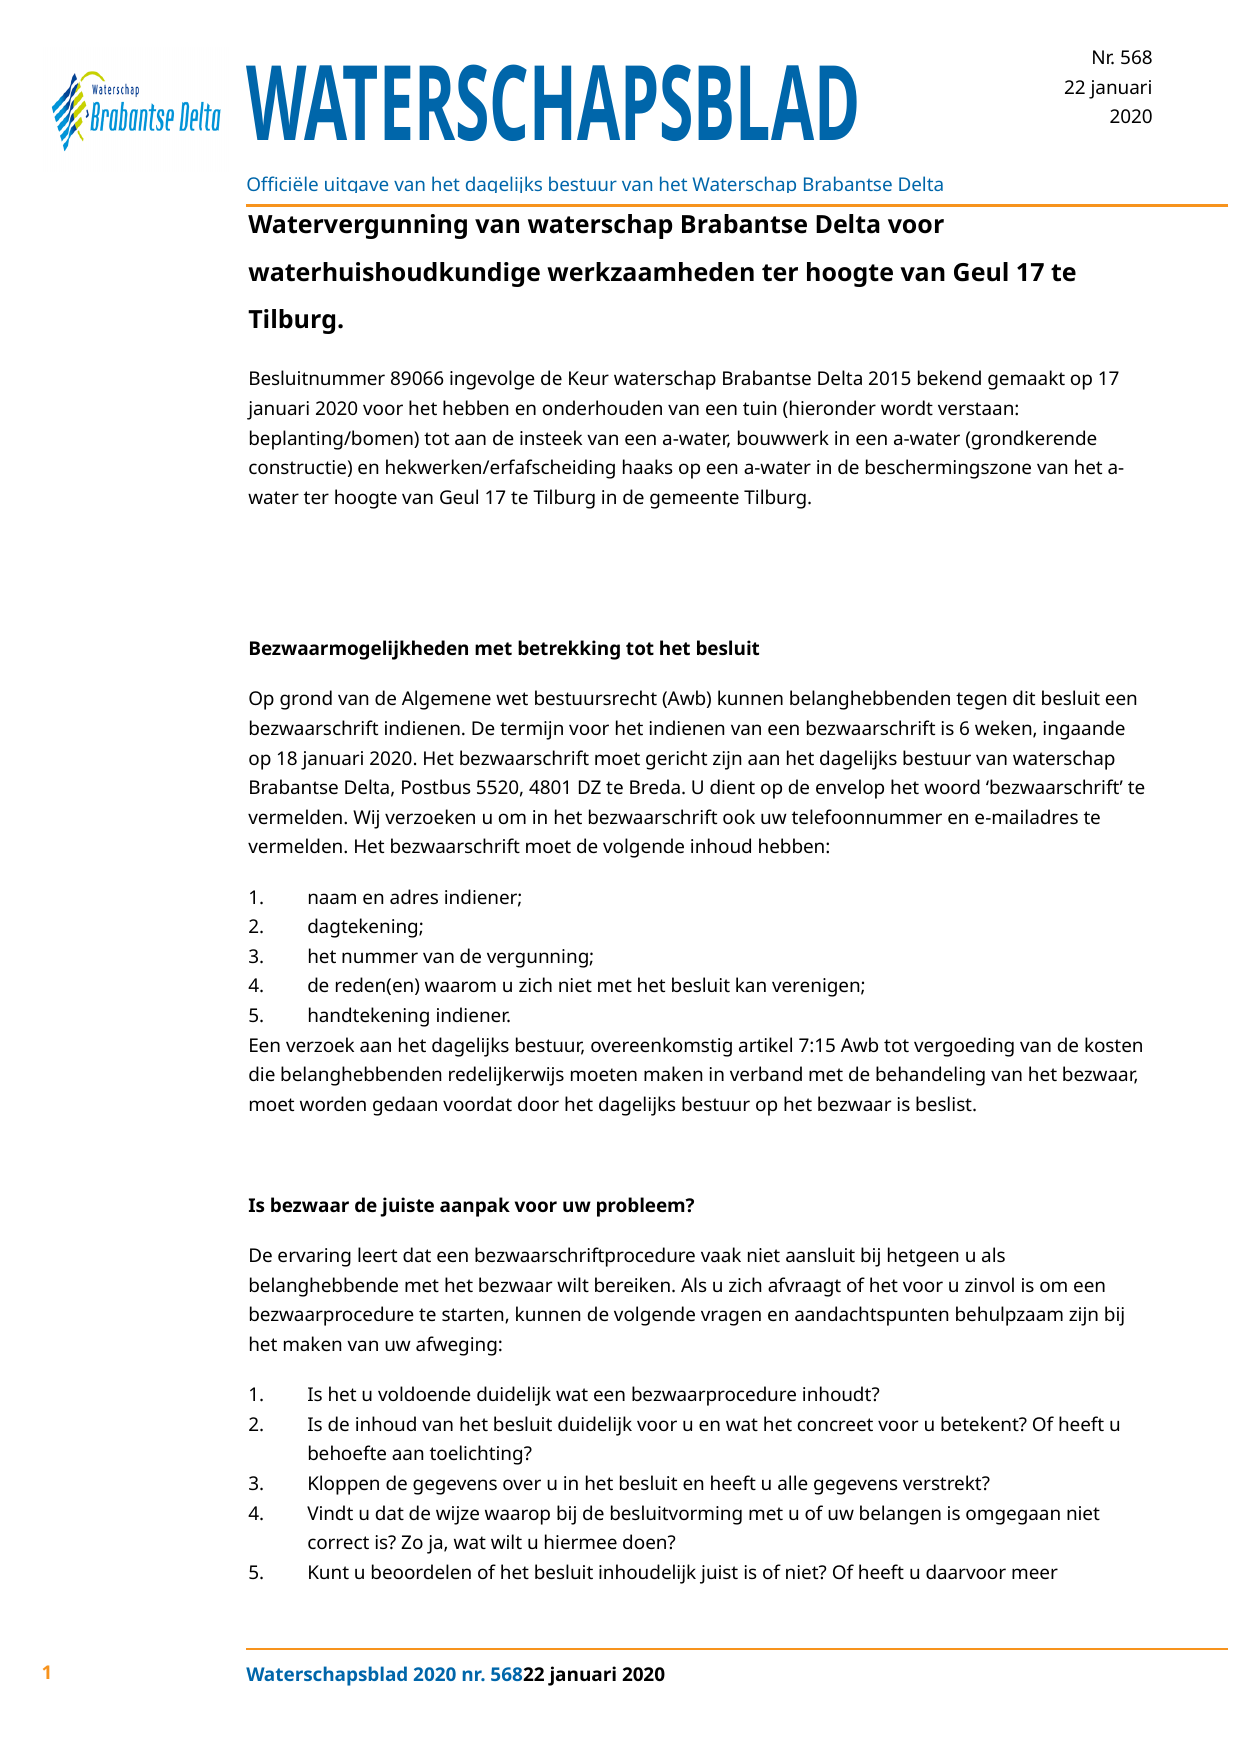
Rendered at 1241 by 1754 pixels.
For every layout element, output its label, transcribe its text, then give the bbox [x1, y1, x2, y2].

list Is de inhoud van het besluit duidelijk voor u en wat het concreet voor u betekent? Of heeft u behoefte aan toelichting? [248, 1411, 1152, 1466]
text Is bezwaar de juiste aanpak voor uw probleem? [248, 1192, 1152, 1217]
list Is het u voldoende duidelijk wat een bezwaarprocedure inhoudt? [248, 1381, 1152, 1407]
text Besluitnummer 89066 ingevolge de Keur waterschap Brabantse Delta 2015 bekend gemaakt op 17 januari 2020 voor het hebben en onderhouden van een tuin (hieronder wordt verstaan: beplanting/bomen) tot aan de insteek van een a-water, bouwwerk in een a-water (grondkerende constructie) en hekwerken/erfafscheiding haaks op een a-water in de beschermingszone van het a-water ter hoogte van Geul 17 te Tilburg in de gemeente Tilburg. [248, 366, 1152, 509]
text De ervaring leert dat een bezwaarschriftprocedure vaak niet aansluit bij hetgeen u als belanghebbende met het bezwaar wilt bereiken. Als u zich afvraagt of het voor u zinvol is om een bezwaarprocedure te starten, kunnen de volgende vragen en aandachtspunten behulpzaam zijn bij het maken van uw afweging: [248, 1242, 1152, 1357]
list de reden(en) waarom u zich niet met het besluit kan verenigen; [248, 973, 1152, 998]
list Kunt u beoordelen of het besluit inhoudelijk juist is of niet? Of heeft u daarvoor meer [248, 1559, 1152, 1584]
text Watervergunning van waterschap Brabantse Delta voor waterhuishoudkundige werkzaamheden ter hoogte van Geul 17 te Tilburg. [248, 207, 1152, 336]
list handtekening indiener. [248, 1002, 1152, 1028]
picture [41, 47, 231, 172]
list Kloppen de gegevens over u in het besluit en heeft u alle gegevens verstrekt? [248, 1470, 1152, 1496]
list dagtekening; [248, 913, 1152, 939]
text Op grond van de Algemene wet bestuursrecht (Awb) kunnen belanghebbenden tegen dit besluit een bezwaarschrift indienen. De termijn voor het indienen van een bezwaarschrift is 6 weken, ingaande op 18 januari 2020. Het bezwaarschrift moet gericht zijn aan het dagelijks bestuur van waterschap Brabantse Delta, Postbus 5520, 4801 DZ te Breda. U dient op de envelop het woord ‘bezwaarschrift’ te vermelden. Wij verzoeken u om in het bezwaarschrift ook uw telefoonnummer en e‑mailadres te vermelden. Het bezwaarschrift moet de volgende inhoud hebben: [248, 686, 1152, 859]
list Vindt u dat de wijze waarop bij de besluitvorming met u of uw belangen is omgegaan niet correct is? Zo ja, wat wilt u hiermee doen? [248, 1500, 1152, 1555]
list naam en adres indiener; [248, 884, 1152, 909]
text Een verzoek aan het dagelijks bestuur, overeenkomstig artikel 7:15 Awb tot vergoeding van de kosten die belanghebbenden redelijkerwijs moeten maken in verband met de behandeling van het bezwaar, moet worden gedaan voordat door het dagelijks bestuur op het bezwaar is beslist. [248, 1032, 1152, 1117]
text Bezwaarmogelijkheden met betrekking tot het besluit [248, 635, 1152, 661]
list het nummer van de vergunning; [248, 943, 1152, 969]
